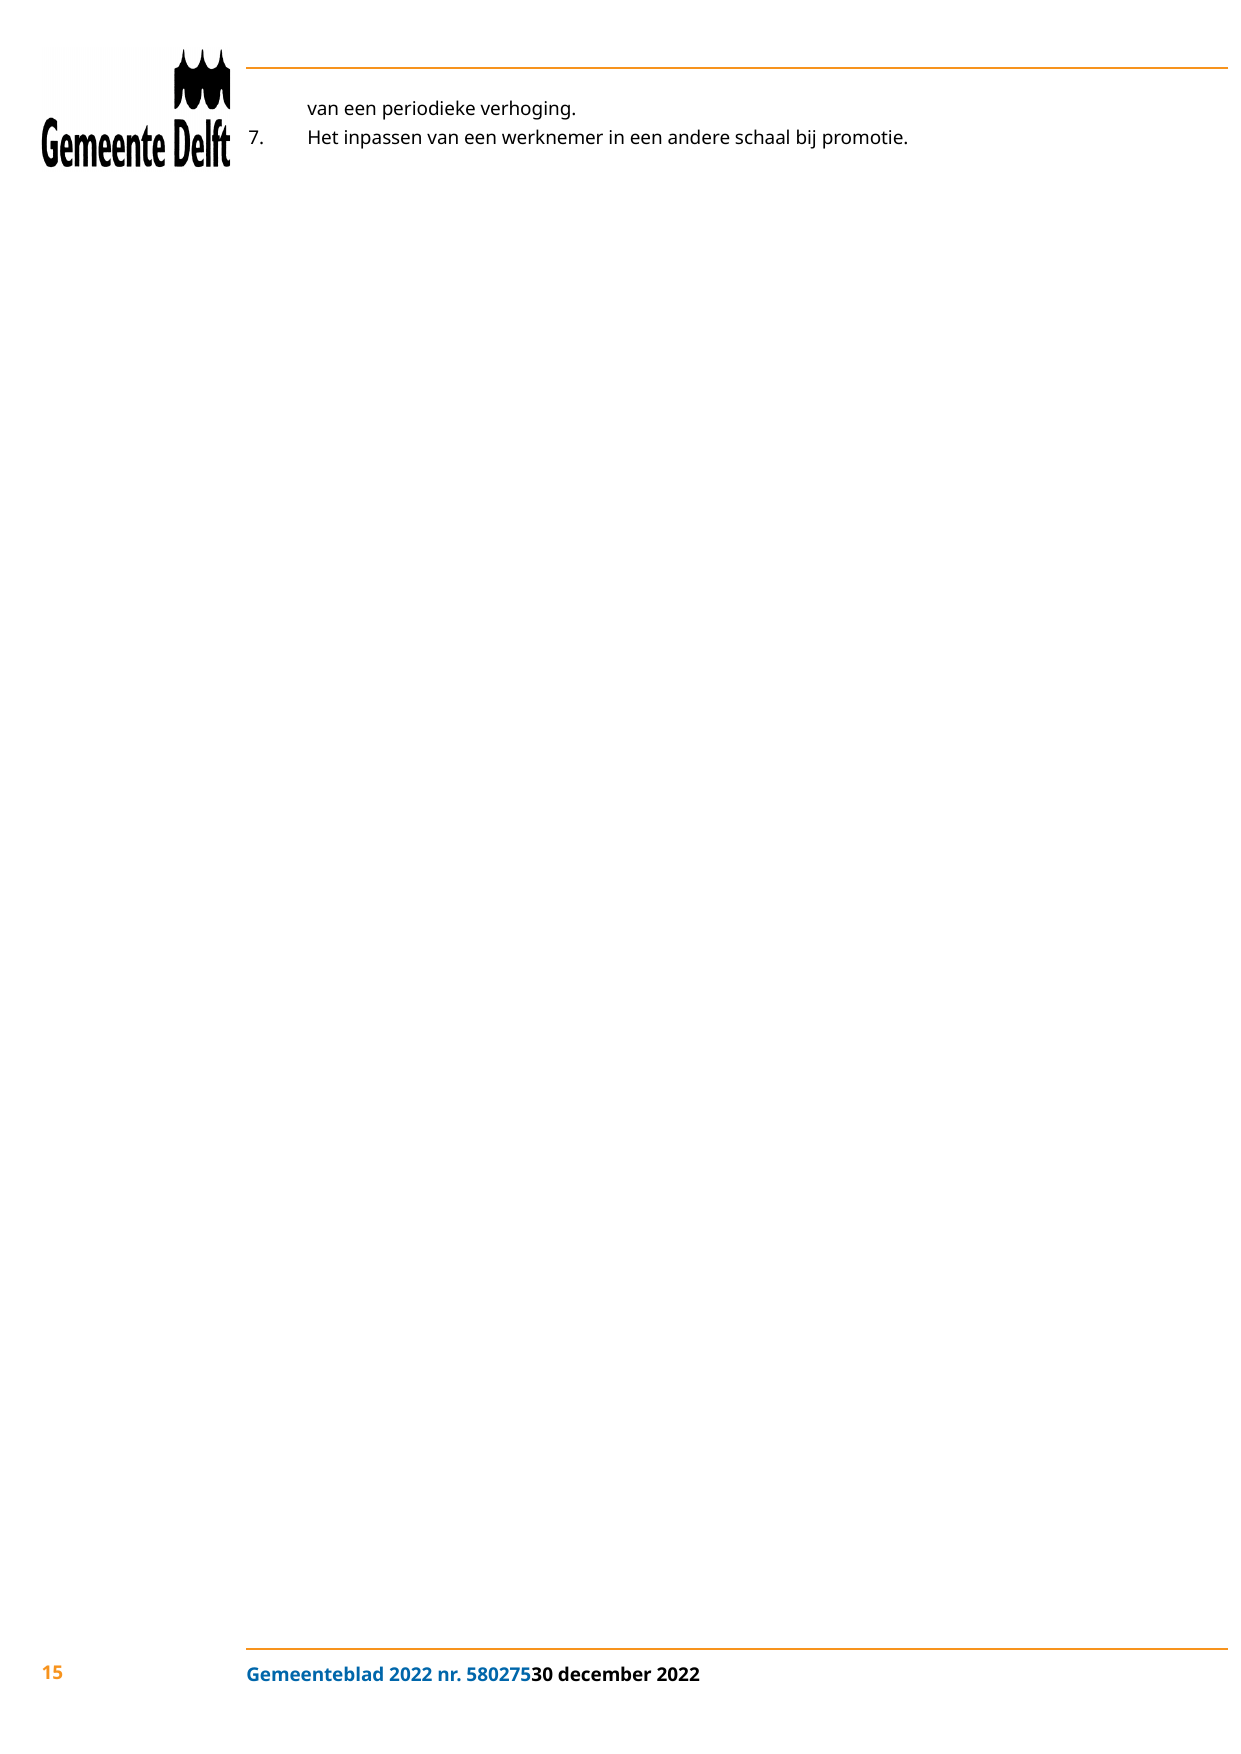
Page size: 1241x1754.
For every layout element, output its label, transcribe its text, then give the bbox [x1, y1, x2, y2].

list van een periodieke verhoging. [248, 95, 1152, 121]
list Het inpassen van een werknemer in een andere schaal bij promotie. [248, 124, 1152, 150]
picture [41, 47, 231, 172]
